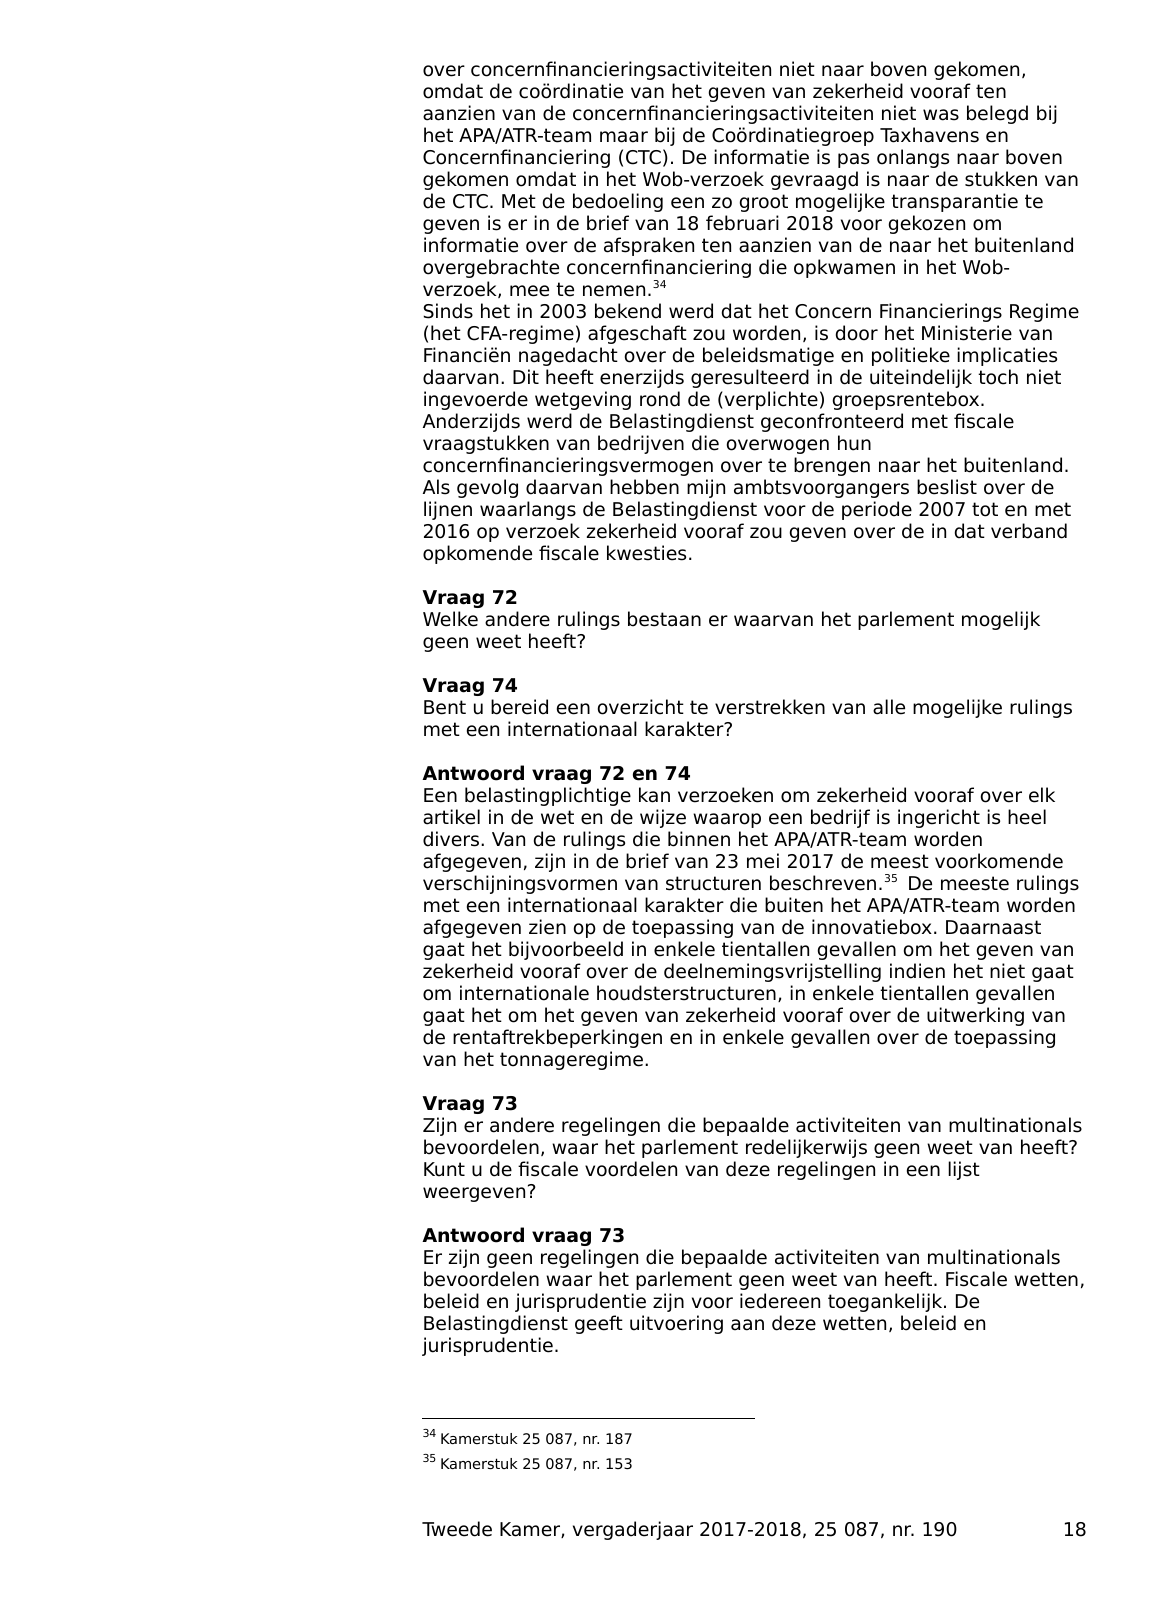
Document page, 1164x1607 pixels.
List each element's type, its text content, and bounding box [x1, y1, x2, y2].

text Vraag 73 [422, 1093, 1087, 1115]
text Zijn er andere regelingen die bepaalde activiteiten van multinationals bevoordelen, waar het parlement redelijkerwijs geen weet van heeft? Kunt u de fiscale voordelen van deze regelingen in een lijst weergeven? [422, 1115, 1087, 1203]
text Sinds het in 2003 bekend werd dat het Concern Financierings Regime (het CFA-regime) afgeschaft zou worden, is door het Ministerie van Financiën nagedacht over de beleidsmatige en politieke implicaties daarvan. Dit heeft enerzijds geresulteerd in de uiteindelijk toch niet ingevoerde wetgeving rond de (verplichte) groepsrentebox. Anderzijds werd de Belastingdienst geconfronteerd met fiscale vraagstukken van bedrijven die overwogen hun concernfinancieringsvermogen over te brengen naar het buitenland. Als gevolg daarvan hebben mijn ambtsvoorgangers beslist over de lijnen waarlangs de Belastingdienst voor de periode 2007 tot en met 2016 op verzoek zekerheid vooraf zou geven over de in dat verband opkomende fiscale kwesties. [422, 301, 1087, 564]
text Antwoord vraag 73 [422, 1225, 1087, 1247]
text Vraag 72 [422, 587, 1087, 609]
text Antwoord vraag 72 en 74 [422, 763, 1087, 785]
text Welke andere rulings bestaan er waarvan het parlement mogelijk geen weet heeft? [422, 609, 1087, 653]
text Vraag 74 [422, 675, 1087, 697]
text Een belastingplichtige kan verzoeken om zekerheid vooraf over elk artikel in de wet en de wijze waarop een bedrijf is ingericht is heel divers. Van de rulings die binnen het APA/ATR-team worden afgegeven, zijn in de brief van 23 mei 2017 de meest voorkomende verschijningsvormen van structuren beschreven. De meeste rulings met een internationaal karakter die buiten het APA/ATR-team worden afgegeven zien op de toepassing van de innovatiebox. Daarnaast gaat het bijvoorbeeld in enkele tientallen gevallen om het geven van zekerheid vooraf over de deelnemingsvrijstelling indien het niet gaat om internationale houdsterstructuren, in enkele tientallen gevallen gaat het om het geven van zekerheid vooraf over de uitwerking van de rentaftrekbeperkingen en in enkele gevallen over de toepassing van het tonnageregime. [422, 785, 1087, 1071]
text Er zijn geen regelingen die bepaalde activiteiten van multinationals bevoordelen waar het parlement geen weet van heeft. Fiscale wetten, beleid en jurisprudentie zijn voor iedereen toegankelijk. De Belastingdienst geeft uitvoering aan deze wetten, beleid en jurisprudentie. [422, 1247, 1087, 1357]
text Kamerstuk 25 087, nr. 187 [422, 1427, 1087, 1449]
text Kamerstuk 25 087, nr. 153 [422, 1452, 1087, 1474]
text Bent u bereid een overzicht te verstrekken van alle mogelijke rulings met een internationaal karakter? [422, 697, 1087, 741]
text over concernfinancieringsactiviteiten niet naar boven gekomen, omdat de coördinatie van het geven van zekerheid vooraf ten aanzien van de concernfinancieringsactiviteiten niet was belegd bij het APA/ATR-team maar bij de Coördinatiegroep Taxhavens en Concernfinanciering (CTC). De informatie is pas onlangs naar boven gekomen omdat in het Wob-verzoek gevraagd is naar de stukken van de CTC. Met de bedoeling een zo groot mogelijke transparantie te geven is er in de brief van 18 februari 2018 voor gekozen om informatie over de afspraken ten aanzien van de naar het buitenland overgebrachte concernfinanciering die opkwamen in het Wob-verzoek, mee te nemen. [422, 59, 1087, 301]
